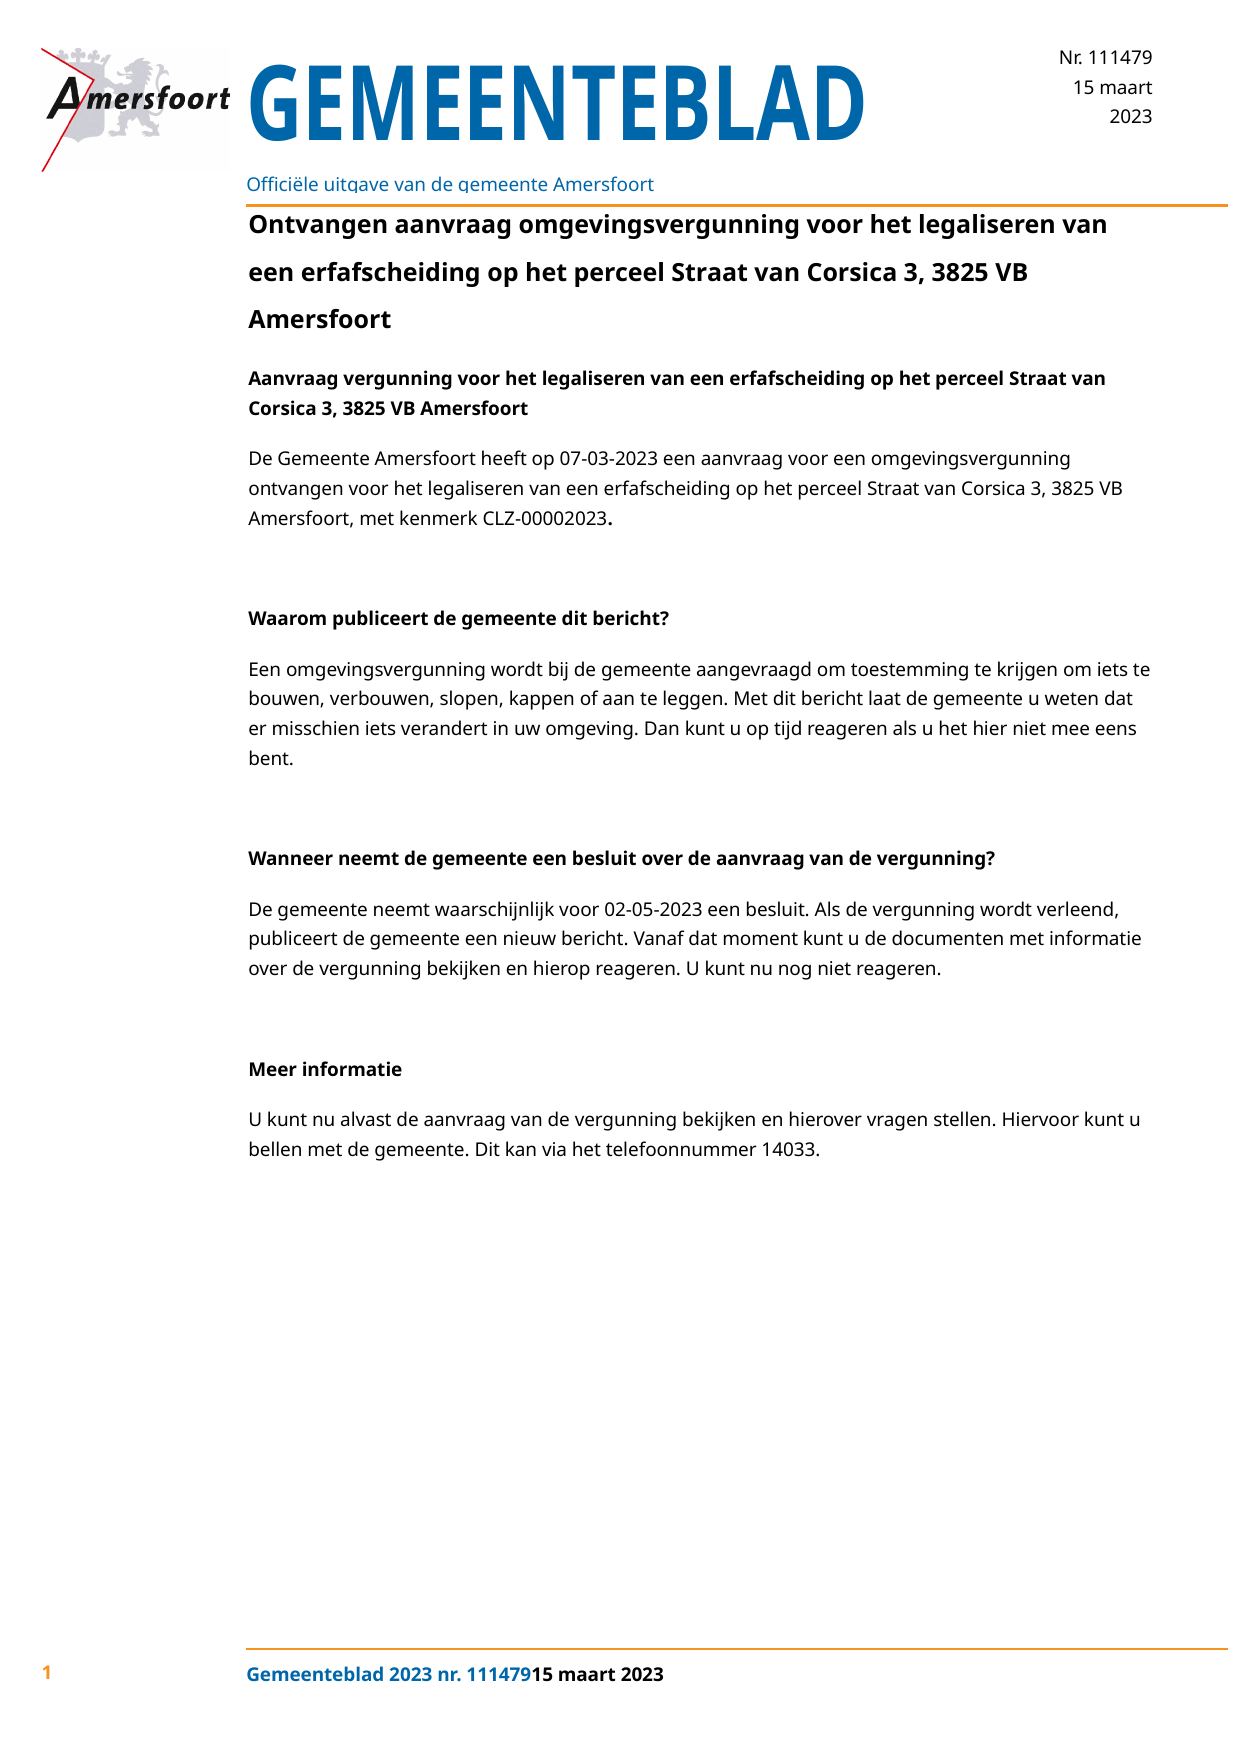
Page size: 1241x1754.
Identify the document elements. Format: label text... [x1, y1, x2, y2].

text De Gemeente Amersfoort heeft op 07-03-2023 een aanvraag voor een omgevingsvergunning ontvangen voor het legaliseren van een erfafscheiding op het perceel Straat van Corsica 3, 3825 VB Amersfoort, met kenmerk CLZ-00002023. [248, 446, 1152, 530]
text U kunt nu alvast de aanvraag van de vergunning bekijken en hierover vragen stellen. Hiervoor kunt u bellen met de gemeente. Dit kan via het telefoonnummer 14033. [248, 1106, 1152, 1162]
text Aanvraag vergunning voor het legaliseren van een erfafscheiding op het perceel Straat van Corsica 3, 3825 VB Amersfoort [248, 366, 1152, 421]
text Meer informatie [248, 1056, 1152, 1082]
text Wanneer neemt de gemeente een besluit over de aanvraag van de vergunning? [248, 846, 1152, 871]
text Een omgevingsvergunning wordt bij de gemeente aangevraagd om toestemming te krijgen om iets te bouwen, verbouwen, slopen, kappen of aan te leggen. Met dit bericht laat de gemeente u weten dat er misschien iets verandert in uw omgeving. Dan kunt u op tijd reageren als u het hier niet mee eens bent. [248, 656, 1152, 770]
text Waarom publiceert de gemeente dit bericht? [248, 606, 1152, 631]
text Ontvangen aanvraag omgevingsvergunning voor het legaliseren van een erfafscheiding op het perceel Straat van Corsica 3, 3825 VB Amersfoort [248, 207, 1152, 336]
text De gemeente neemt waarschijnlijk voor 02-05-2023 een besluit. Als de vergunning wordt verleend, publiceert de gemeente een nieuw bericht. Vanaf dat moment kunt u de documenten met informatie over de vergunning bekijken en hierop reageren. U kunt nu nog niet reageren. [248, 896, 1152, 981]
picture [41, 47, 231, 172]
